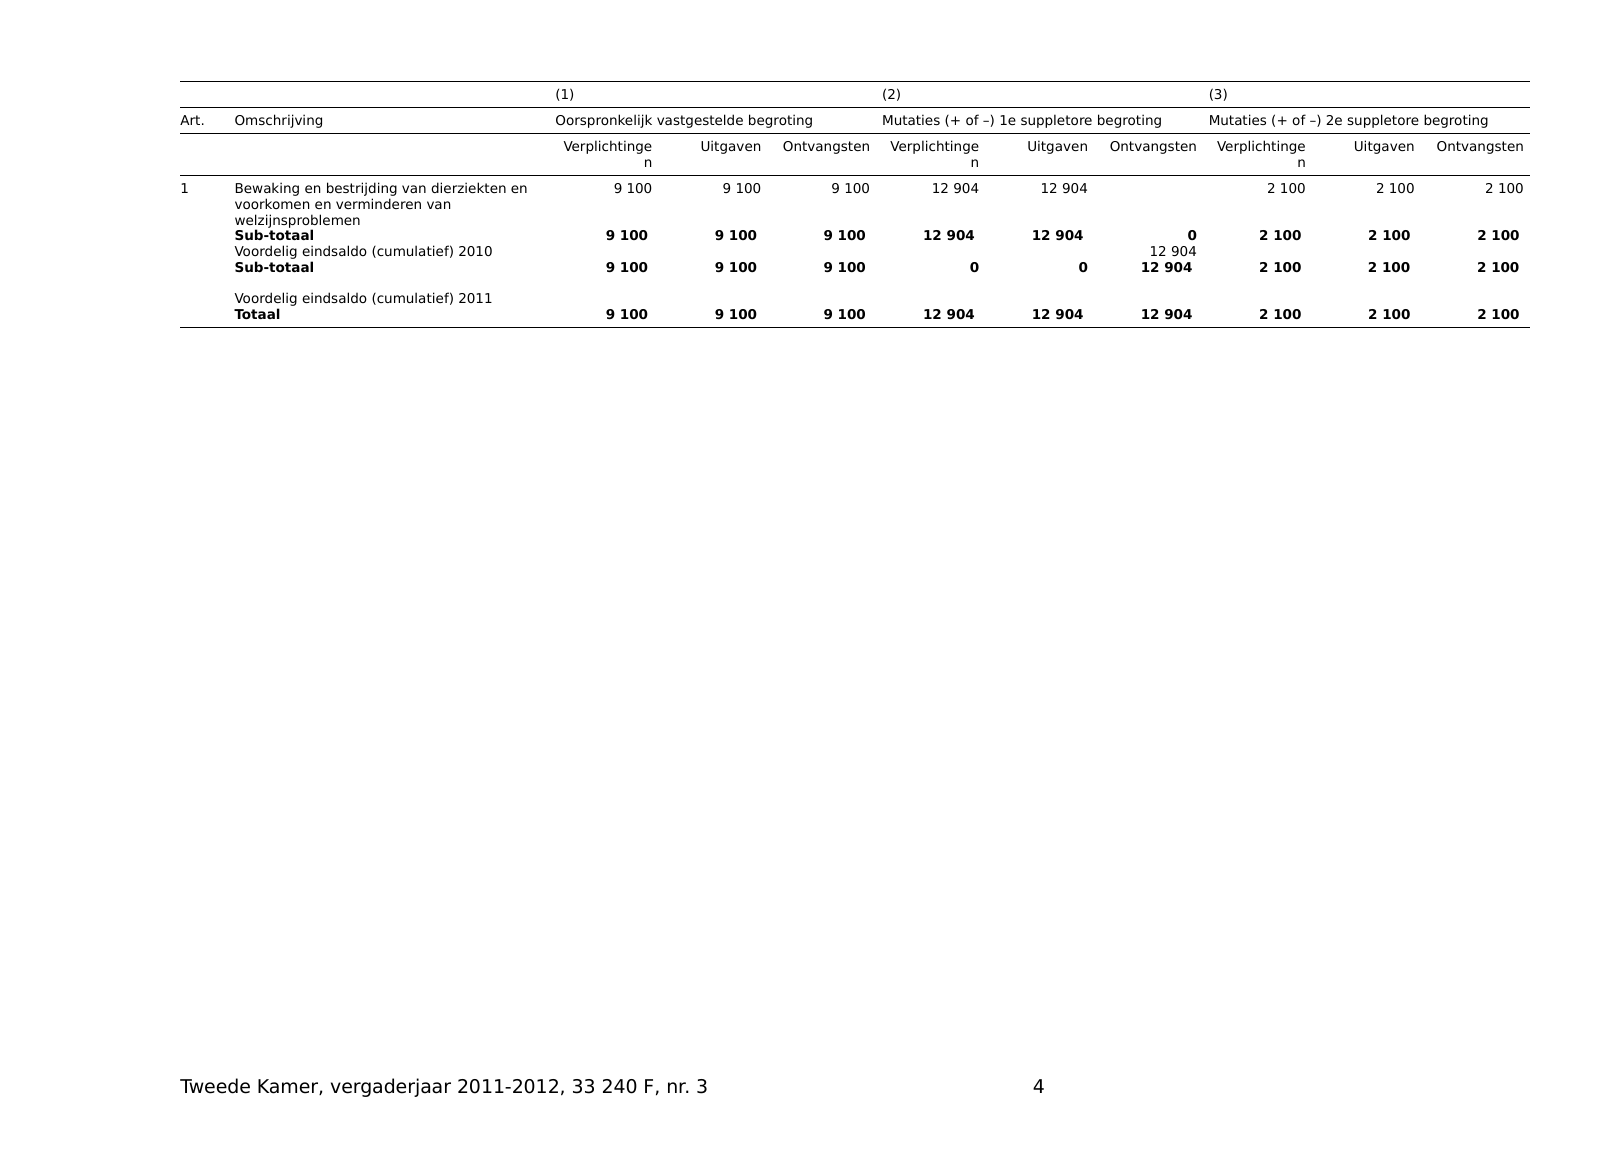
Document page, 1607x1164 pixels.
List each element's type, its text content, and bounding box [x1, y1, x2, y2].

table_cell [1094, 291, 1203, 307]
table_header (3) [1203, 82, 1529, 107]
table_cell [1094, 176, 1203, 228]
table_cell 2 100 [1420, 228, 1529, 244]
table_cell Voordelig eindsaldo (cumulatief) 2010 [229, 244, 549, 259]
table_cell Sub-totaal [229, 228, 549, 244]
table_cell 12 904 [985, 228, 1094, 244]
table_cell Art. [180, 108, 228, 133]
table_header (1) [549, 82, 876, 107]
table_cell 2 100 [1311, 176, 1420, 228]
table_cell 12 904 [985, 176, 1094, 228]
table_cell 9 100 [549, 228, 658, 244]
table_cell [1203, 244, 1311, 259]
table_cell [549, 275, 658, 291]
table_cell 1 [180, 176, 228, 228]
table_cell 12 904 [876, 228, 985, 244]
table_cell 9 100 [549, 307, 658, 327]
table_cell Mutaties (+ of –) 2e suppletore begroting [1203, 108, 1529, 133]
table_cell Uitgaven [658, 134, 767, 175]
table_cell 2 100 [1420, 176, 1529, 228]
table_cell [876, 275, 985, 291]
table_cell 0 [876, 260, 985, 275]
table_cell [1203, 275, 1311, 291]
table_cell 2 100 [1203, 260, 1311, 275]
table_cell [1420, 244, 1529, 259]
table_cell 2 100 [1420, 260, 1529, 275]
table_cell Mutaties (+ of –) 1e suppletore begroting [876, 108, 1203, 133]
table_cell [1420, 275, 1529, 291]
table_cell 12 904 [1094, 307, 1203, 327]
table_cell [180, 307, 228, 327]
table_cell [767, 244, 876, 259]
table_cell [180, 228, 228, 244]
table_cell 12 904 [1094, 244, 1203, 259]
table_cell Bewaking en bestrijding van dierziekten en voorkomen en verminderen van welzijnsproblemen [229, 176, 549, 228]
table_cell [229, 134, 549, 175]
table_cell Totaal [229, 307, 549, 327]
table_cell 9 100 [767, 228, 876, 244]
table_header (2) [876, 82, 1203, 107]
table_cell [985, 244, 1094, 259]
table_cell [658, 291, 767, 307]
table_cell Uitgaven [985, 134, 1094, 175]
table_cell 2 100 [1311, 228, 1420, 244]
table_cell [876, 244, 985, 259]
table_cell [1311, 291, 1420, 307]
table_cell 2 100 [1203, 307, 1311, 327]
table_cell 2 100 [1311, 260, 1420, 275]
table_cell [180, 134, 228, 175]
table_cell 2 100 [1311, 307, 1420, 327]
table_cell [1311, 244, 1420, 259]
table_cell 2 100 [1203, 228, 1311, 244]
table_cell 9 100 [549, 260, 658, 275]
table_cell 12 904 [1094, 260, 1203, 275]
table_cell Voordelig eindsaldo (cumulatief) 2011 [229, 291, 549, 307]
table_cell 2 100 [1420, 307, 1529, 327]
table_cell 2 100 [1203, 176, 1311, 228]
table_cell 9 100 [658, 176, 767, 228]
table_cell 9 100 [767, 260, 876, 275]
table_cell 9 100 [658, 307, 767, 327]
table_cell [180, 244, 228, 259]
table_cell 9 100 [549, 176, 658, 228]
table_cell 12 904 [876, 307, 985, 327]
table_cell 0 [985, 260, 1094, 275]
table_cell [1311, 275, 1420, 291]
table_cell [549, 244, 658, 259]
table_cell [180, 275, 228, 291]
table_cell 12 904 [876, 176, 985, 228]
table_cell Ontvangsten [767, 134, 876, 175]
table_cell [876, 291, 985, 307]
table_cell [658, 244, 767, 259]
table_cell [180, 291, 228, 307]
table_cell [1203, 291, 1311, 307]
table_cell Ontvangsten [1420, 134, 1529, 175]
table_cell 9 100 [658, 228, 767, 244]
table_cell 9 100 [767, 176, 876, 228]
table_header [229, 82, 549, 107]
table_header [180, 82, 228, 107]
table_cell Verplichtingen [876, 134, 985, 175]
table_cell 9 100 [767, 307, 876, 327]
table_cell [1420, 291, 1529, 307]
table_cell Oorspronkelijk vastgestelde begroting [549, 108, 876, 133]
table_cell Ontvangsten [1094, 134, 1203, 175]
table_cell [549, 291, 658, 307]
table_cell [985, 291, 1094, 307]
table_cell Uitgaven [1311, 134, 1420, 175]
table_cell [767, 275, 876, 291]
table_cell [180, 260, 228, 275]
table_cell [985, 275, 1094, 291]
table_cell 12 904 [985, 307, 1094, 327]
table_cell Omschrijving [229, 108, 549, 133]
table_cell [767, 291, 876, 307]
table_cell 9 100 [658, 260, 767, 275]
table_cell Sub-totaal [229, 260, 549, 275]
table_cell Verplichtingen [1203, 134, 1311, 175]
table_cell [1094, 275, 1203, 291]
table_cell [658, 275, 767, 291]
table_cell [229, 275, 549, 291]
table_cell Verplichtingen [549, 134, 658, 175]
table_cell 0 [1094, 228, 1203, 244]
